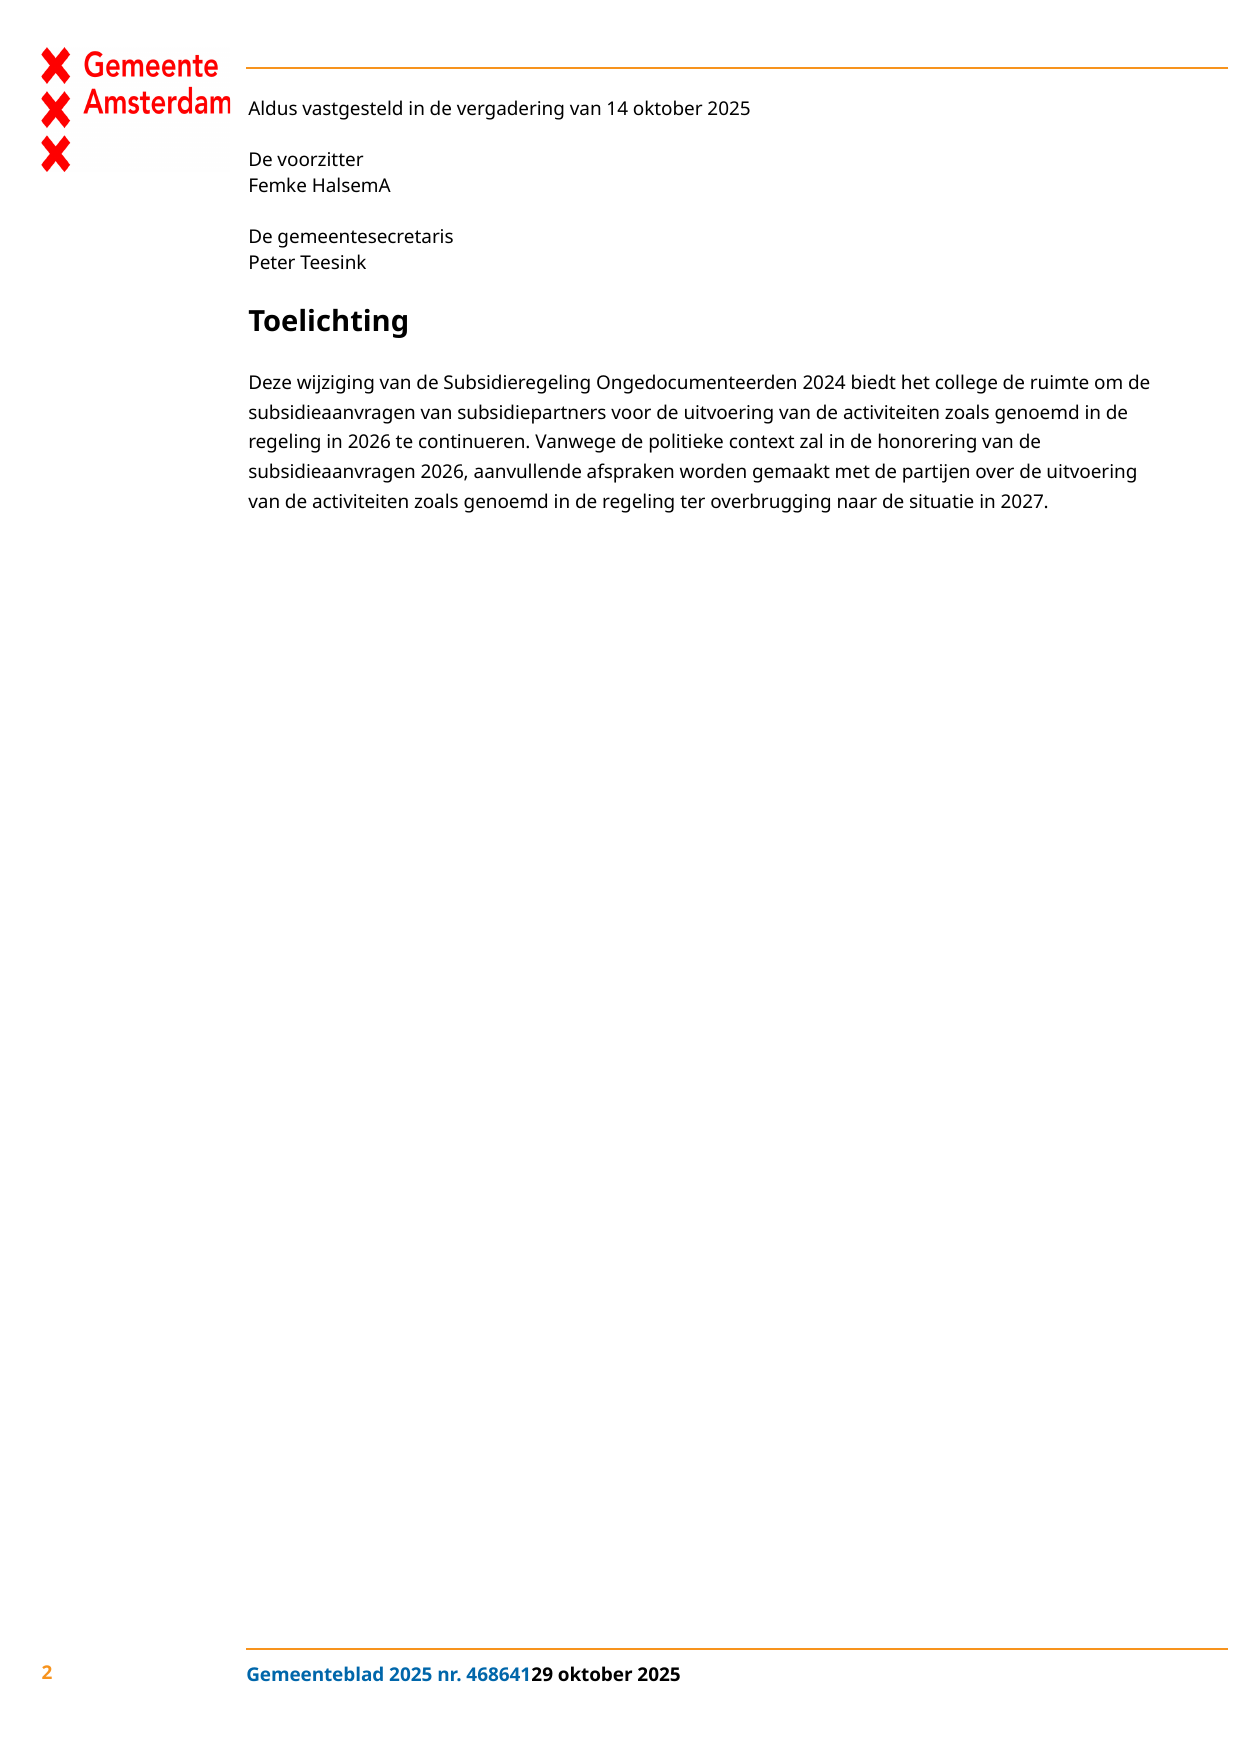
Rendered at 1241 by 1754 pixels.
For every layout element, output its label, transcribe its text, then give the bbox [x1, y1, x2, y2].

text Deze wijziging van de Subsidieregeling Ongedocumenteerden 2024 biedt het college de ruimte om de subsidieaanvragen van subsidiepartners voor de uitvoering van de activiteiten zoals genoemd in de regeling in 2026 te continueren. Vanwege de politieke context zal in de honorering van de subsidieaanvragen 2026, aanvullende afspraken worden gemaakt met de partijen over de uitvoering van de activiteiten zoals genoemd in de regeling ter overbrugging naar de situatie in 2027. [248, 369, 1152, 513]
text Aldus vastgesteld in de vergadering van 14 oktober 2025 [248, 95, 1152, 121]
text De gemeentesecretaris [248, 223, 1152, 249]
text De voorzitter [248, 146, 1152, 172]
text Toelichting [248, 301, 1152, 340]
picture [41, 47, 231, 172]
text Femke HalsemA [248, 172, 1152, 198]
text Peter Teesink [248, 249, 1152, 275]
